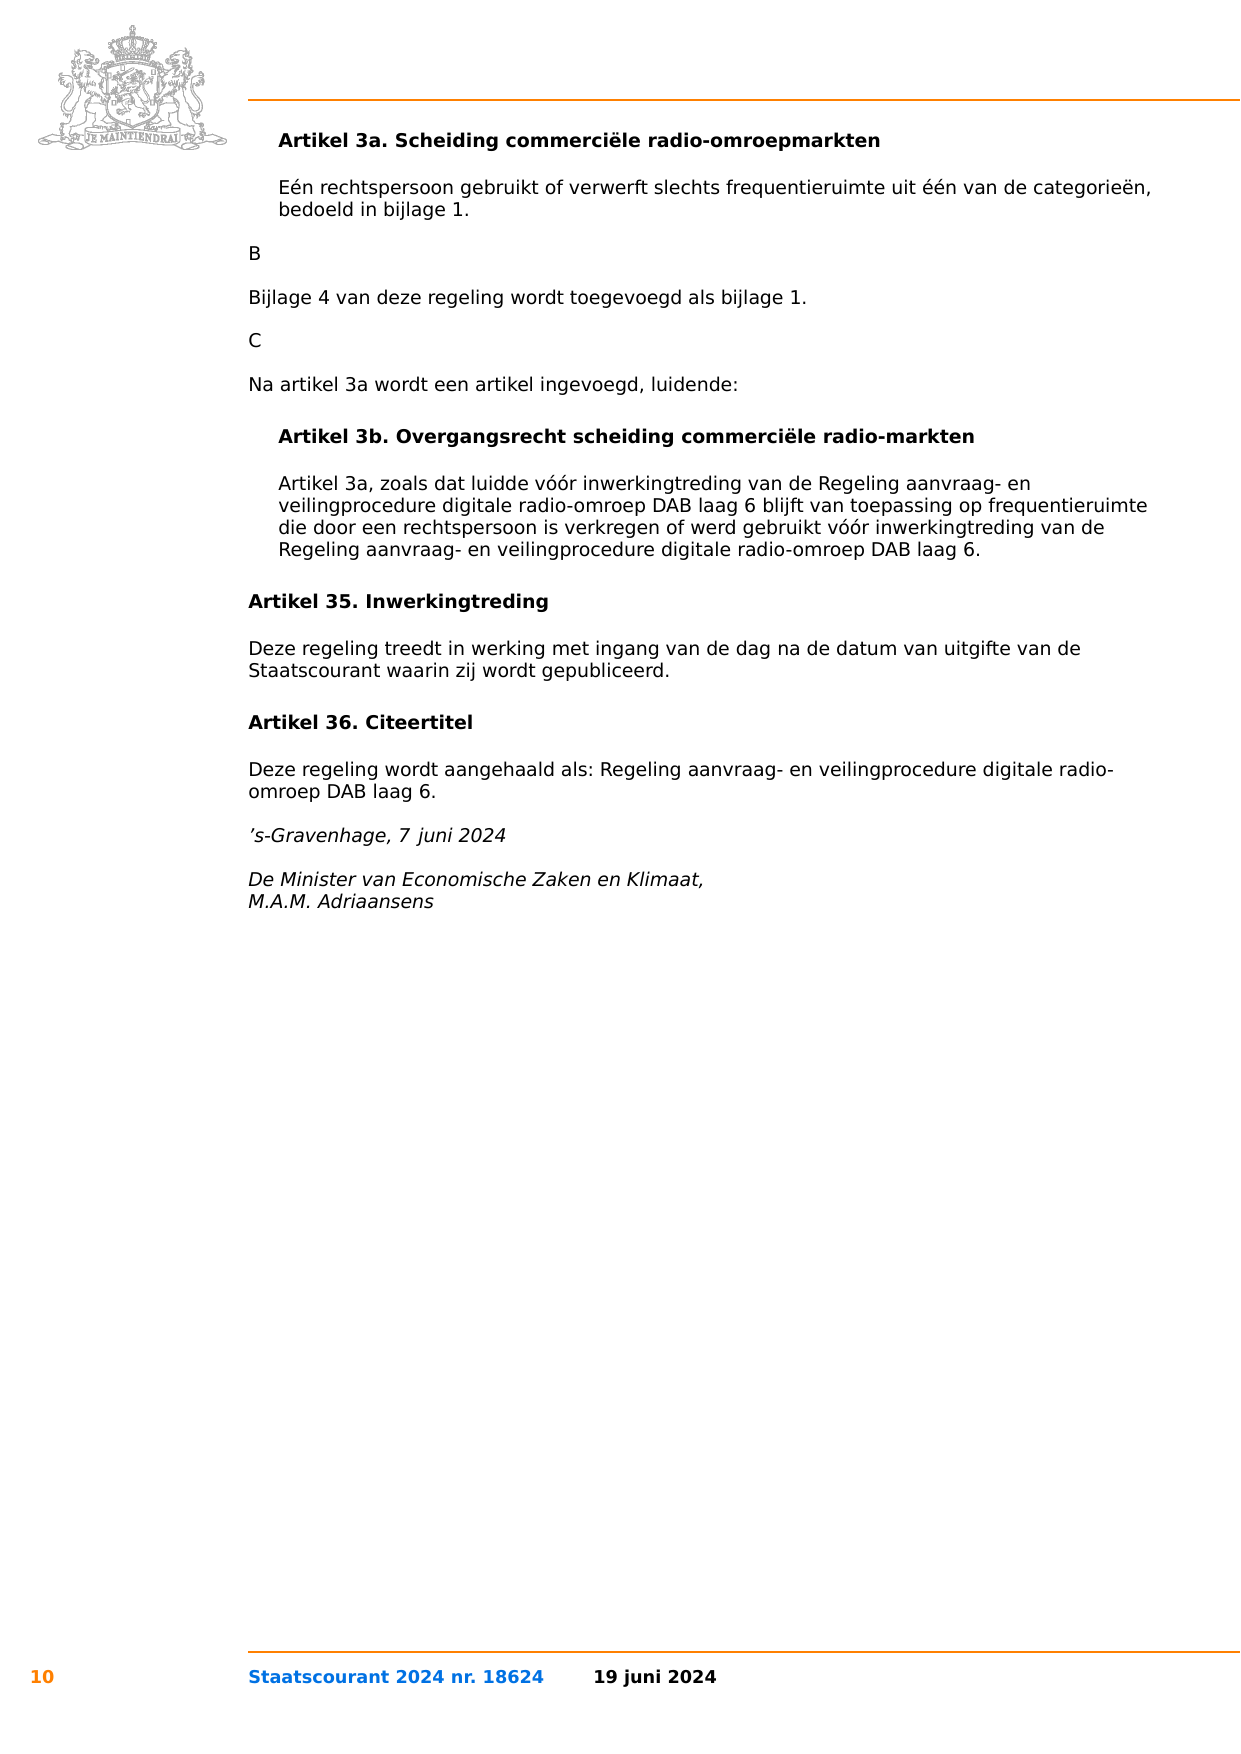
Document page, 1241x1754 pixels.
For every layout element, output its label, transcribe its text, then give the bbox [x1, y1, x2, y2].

subtitle Artikel 3b. Overgangsrecht scheiding commerciële radio-markten [278, 426, 1163, 448]
subtitle Artikel 35. Inwerkingtreding [248, 591, 1163, 613]
text B [248, 243, 1163, 265]
text Eén rechtspersoon gebruikt of verwerft slechts frequentieruimte uit één van de categorieën, bedoeld in bijlage 1. [278, 177, 1163, 221]
text De Minister van Economische Zaken en Klimaat, M.A.M. Adriaansens [248, 869, 1163, 913]
text Deze regeling wordt aangehaald als: Regeling aanvraag- en veilingprocedure digitale radio-omroep DAB laag 6. [248, 759, 1163, 803]
text Na artikel 3a wordt een artikel ingevoegd, luidende: [248, 374, 1163, 396]
text C [248, 330, 1163, 352]
text Deze regeling treedt in werking met ingang van de dag na de datum van uitgifte van de Staatscourant waarin zij wordt gepubliceerd. [248, 638, 1163, 682]
subtitle Artikel 36. Citeertitel [248, 712, 1163, 734]
text ’s-Gravenhage, 7 juni 2024 [248, 825, 1163, 847]
picture [38, 25, 227, 150]
text Artikel 3a, zoals dat luidde vóór inwerkingtreding van de Regeling aanvraag- en veilingprocedure digitale radio-omroep DAB laag 6 blijft van toepassing op frequentieruimte die door een rechtspersoon is verkregen of werd gebruikt vóór inwerkingtreding van de Regeling aanvraag- en veilingprocedure digitale radio-omroep DAB laag 6. [278, 473, 1163, 561]
text Bijlage 4 van deze regeling wordt toegevoegd als bijlage 1. [248, 287, 1163, 308]
subtitle Artikel 3a. Scheiding commerciële radio-omroepmarkten [278, 130, 1163, 152]
